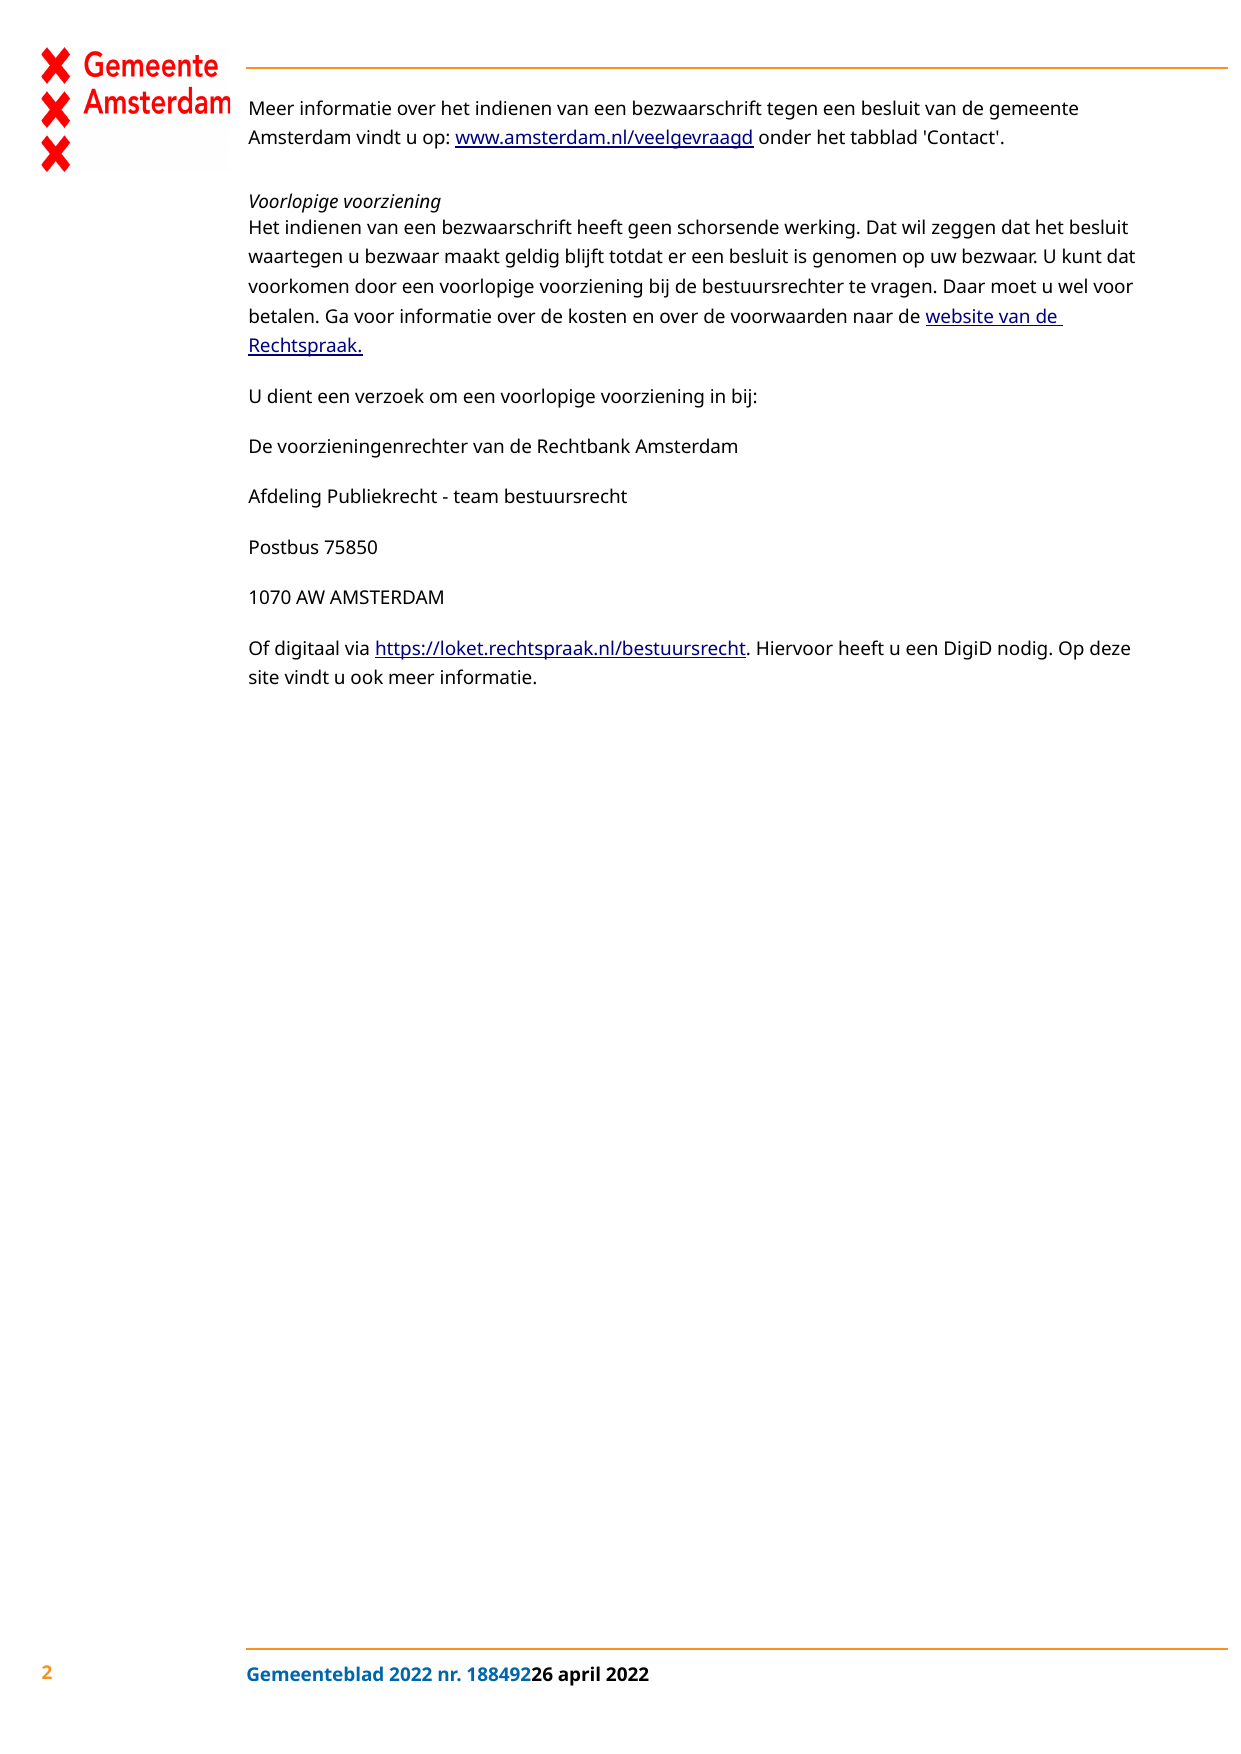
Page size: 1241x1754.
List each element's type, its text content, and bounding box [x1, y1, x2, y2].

text Voorlopige voorziening [248, 188, 1152, 214]
text Of digitaal via https://loket.rechtspraak.nl/bestuursrecht. Hiervoor heeft u een DigiD nodig. Op deze site vindt u ook meer informatie. [248, 635, 1152, 690]
text U dient een verzoek om een voorlopige voorziening in bij: [248, 383, 1152, 408]
text De voorzieningenrechter van de Rechtbank Amsterdam [248, 433, 1152, 459]
text Postbus 75850 [248, 534, 1152, 560]
text Afdeling Publiekrecht - team bestuursrecht [248, 484, 1152, 509]
text Het indienen van een bezwaarschrift heeft geen schorsende werking. Dat wil zeggen dat het besluit waartegen u bezwaar maakt geldig blijft totdat er een besluit is genomen op uw bezwaar. U kunt dat voorkomen door een voorlopige voorziening bij de bestuursrechter te vragen. Daar moet u wel voor betalen. Ga voor informatie over de kosten en over de voorwaarden naar de website van de Rechtspraak. [248, 214, 1152, 358]
picture [41, 47, 231, 172]
text 1070 AW AMSTERDAM [248, 584, 1152, 610]
text Meer informatie over het indienen van een bezwaarschrift tegen een besluit van de gemeente Amsterdam vindt u op: www.amsterdam.nl/veelgevraagd onder het tabblad 'Contact'. [248, 95, 1152, 150]
